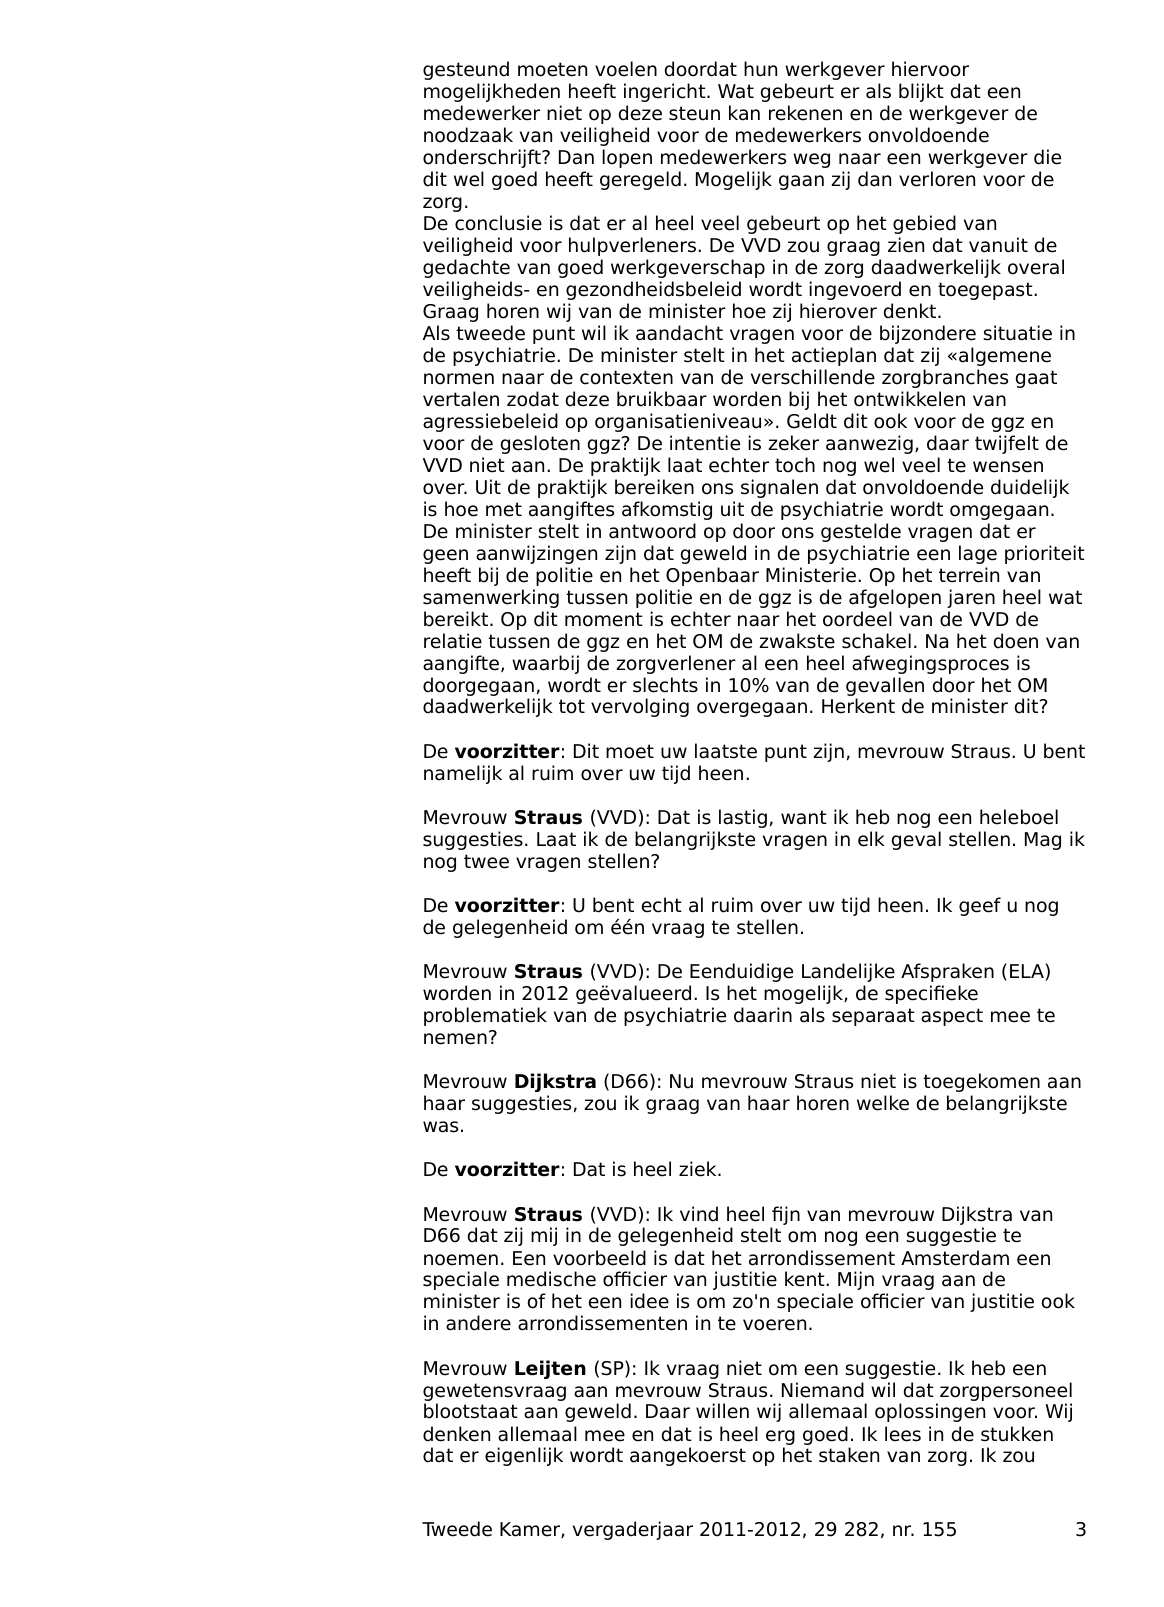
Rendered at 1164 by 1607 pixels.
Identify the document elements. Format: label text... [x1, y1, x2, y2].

text Als tweede punt wil ik aandacht vragen voor de bijzondere situatie in de psychiatrie. De minister stelt in het actieplan dat zij «algemene normen naar de contexten van de verschillende zorgbranches gaat vertalen zodat deze bruikbaar worden bij het ontwikkelen van agressiebeleid op organisatieniveau». Geldt dit ook voor de ggz en voor de gesloten ggz? De intentie is zeker aanwezig, daar twijfelt de VVD niet aan. De praktijk laat echter toch nog wel veel te wensen over. Uit de praktijk bereiken ons signalen dat onvoldoende duidelijk is hoe met aangiftes afkomstig uit de psychiatrie wordt omgegaan. De minister stelt in antwoord op door ons gestelde vragen dat er geen aanwijzingen zijn dat geweld in de psychiatrie een lage prioriteit heeft bij de politie en het Openbaar Ministerie. Op het terrein van samenwerking tussen politie en de ggz is de afgelopen jaren heel wat bereikt. Op dit moment is echter naar het oordeel van de VVD de relatie tussen de ggz en het OM de zwakste schakel. Na het doen van aangifte, waarbij de zorgverlener al een heel afwegingsproces is doorgegaan, wordt er slechts in 10% van de gevallen door het OM daadwerkelijk tot vervolging overgegaan. Herkent de minister dit? [422, 323, 1087, 718]
text De voorzitter: U bent echt al ruim over uw tijd heen. Ik geef u nog de gelegenheid om één vraag te stellen. [422, 895, 1087, 939]
text De conclusie is dat er al heel veel gebeurt op het gebied van veiligheid voor hulpverleners. De VVD zou graag zien dat vanuit de gedachte van goed werkgeverschap in de zorg daadwerkelijk overal veiligheids- en gezondheidsbeleid wordt ingevoerd en toegepast. Graag horen wij van de minister hoe zij hierover denkt. [422, 213, 1087, 323]
text De voorzitter: Dit moet uw laatste punt zijn, mevrouw Straus. U bent namelijk al ruim over uw tijd heen. [422, 741, 1087, 784]
text Mevrouw Straus (VVD): Ik vind heel fijn van mevrouw Dijkstra van D66 dat zij mij in de gelegenheid stelt om nog een suggestie te noemen. Een voorbeeld is dat het arrondissement Amsterdam een speciale medische officier van justitie kent. Mijn vraag aan de minister is of het een idee is om zo'n speciale officier van justitie ook in andere arrondissementen in te voeren. [422, 1203, 1087, 1335]
text De voorzitter: Dat is heel ziek. [422, 1159, 1087, 1181]
text Mevrouw Leijten (SP): Ik vraag niet om een suggestie. Ik heb een gewetensvraag aan mevrouw Straus. Niemand wil dat zorgpersoneel blootstaat aan geweld. Daar willen wij allemaal oplossingen voor. Wij denken allemaal mee en dat is heel erg goed. Ik lees in de stukken dat er eigenlijk wordt aangekoerst op het staken van zorg. Ik zou [422, 1357, 1087, 1467]
text Mevrouw Dijkstra (D66): Nu mevrouw Straus niet is toegekomen aan haar suggesties, zou ik graag van haar horen welke de belangrijkste was. [422, 1071, 1087, 1137]
text gesteund moeten voelen doordat hun werkgever hiervoor mogelijkheden heeft ingericht. Wat gebeurt er als blijkt dat een medewerker niet op deze steun kan rekenen en de werkgever de noodzaak van veiligheid voor de medewerkers onvoldoende onderschrijft? Dan lopen medewerkers weg naar een werkgever die dit wel goed heeft geregeld. Mogelijk gaan zij dan verloren voor de zorg. [422, 59, 1087, 213]
text Mevrouw Straus (VVD): De Eenduidige Landelijke Afspraken (ELA) worden in 2012 geëvalueerd. Is het mogelijk, de specifieke problematiek van de psychiatrie daarin als separaat aspect mee te nemen? [422, 961, 1087, 1049]
text Mevrouw Straus (VVD): Dat is lastig, want ik heb nog een heleboel suggesties. Laat ik de belangrijkste vragen in elk geval stellen. Mag ik nog twee vragen stellen? [422, 807, 1087, 873]
